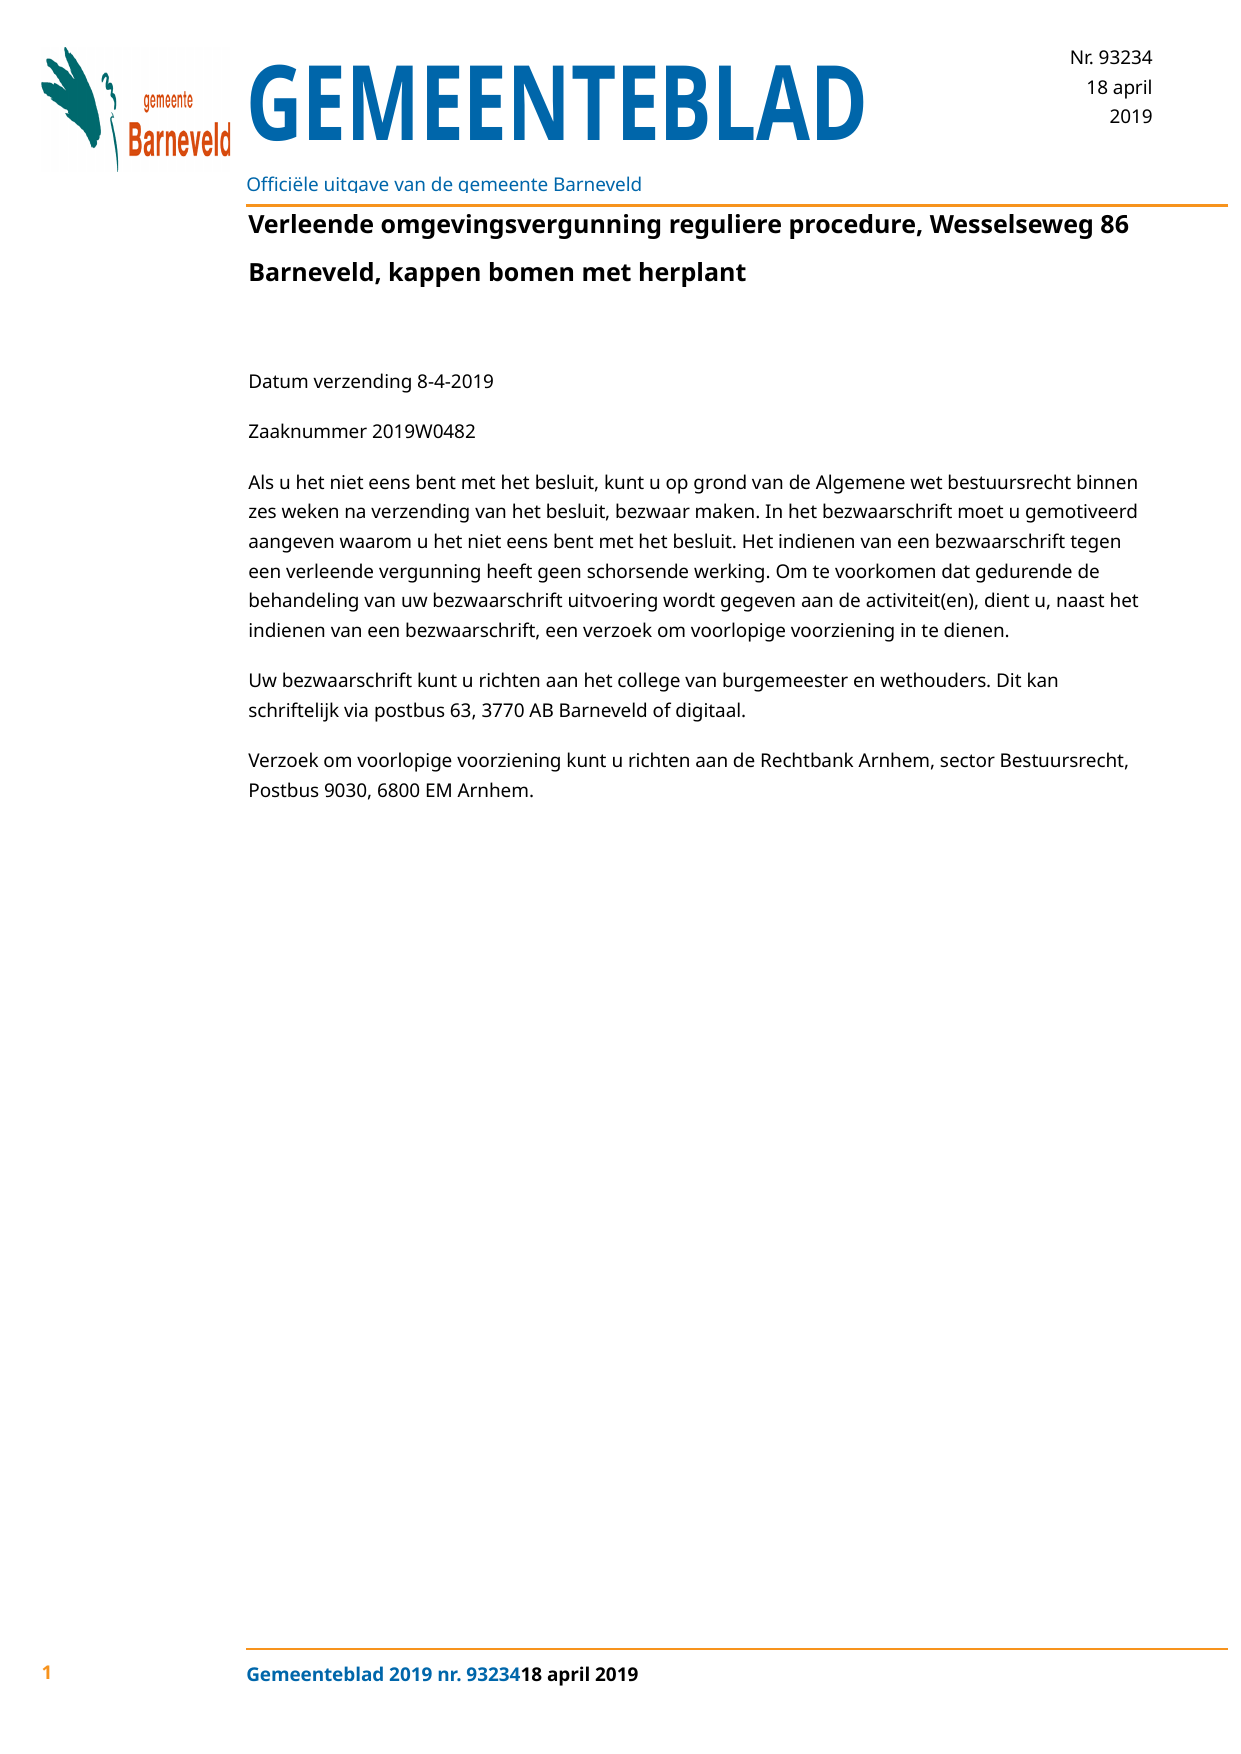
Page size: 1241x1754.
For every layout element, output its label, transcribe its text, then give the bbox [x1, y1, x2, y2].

text Zaaknummer 2019W0482 [248, 419, 1152, 444]
text Als u het niet eens bent met het besluit, kunt u op grond van de Algemene wet bestuursrecht binnen zes weken na verzending van het besluit, bezwaar maken. In het bezwaarschrift moet u gemotiveerd aangeven waarom u het niet eens bent met het besluit. Het indienen van een bezwaarschrift tegen een verleende vergunning heeft geen schorsende werking. Om te voorkomen dat gedurende de behandeling van uw bezwaarschrift uitvoering wordt gegeven aan de activiteit(en), dient u, naast het indienen van een bezwaarschrift, een verzoek om voorlopige voorziening in te dienen. [248, 469, 1152, 643]
text Uw bezwaarschrift kunt u richten aan het college van burgemeester en wethouders. Dit kan schriftelijk via postbus 63, 3770 AB Barneveld of digitaal. [248, 667, 1152, 723]
text Verleende omgevingsvergunning reguliere procedure, Wesselseweg 86 Barneveld, kappen bomen met herplant [248, 207, 1152, 288]
text Datum verzending 8-4-2019 [248, 368, 1152, 394]
picture [41, 47, 231, 172]
text Verzoek om voorlopige voorziening kunt u richten aan de Rechtbank Arnhem, sector Bestuursrecht, Postbus 9030, 6800 EM Arnhem. [248, 747, 1152, 803]
